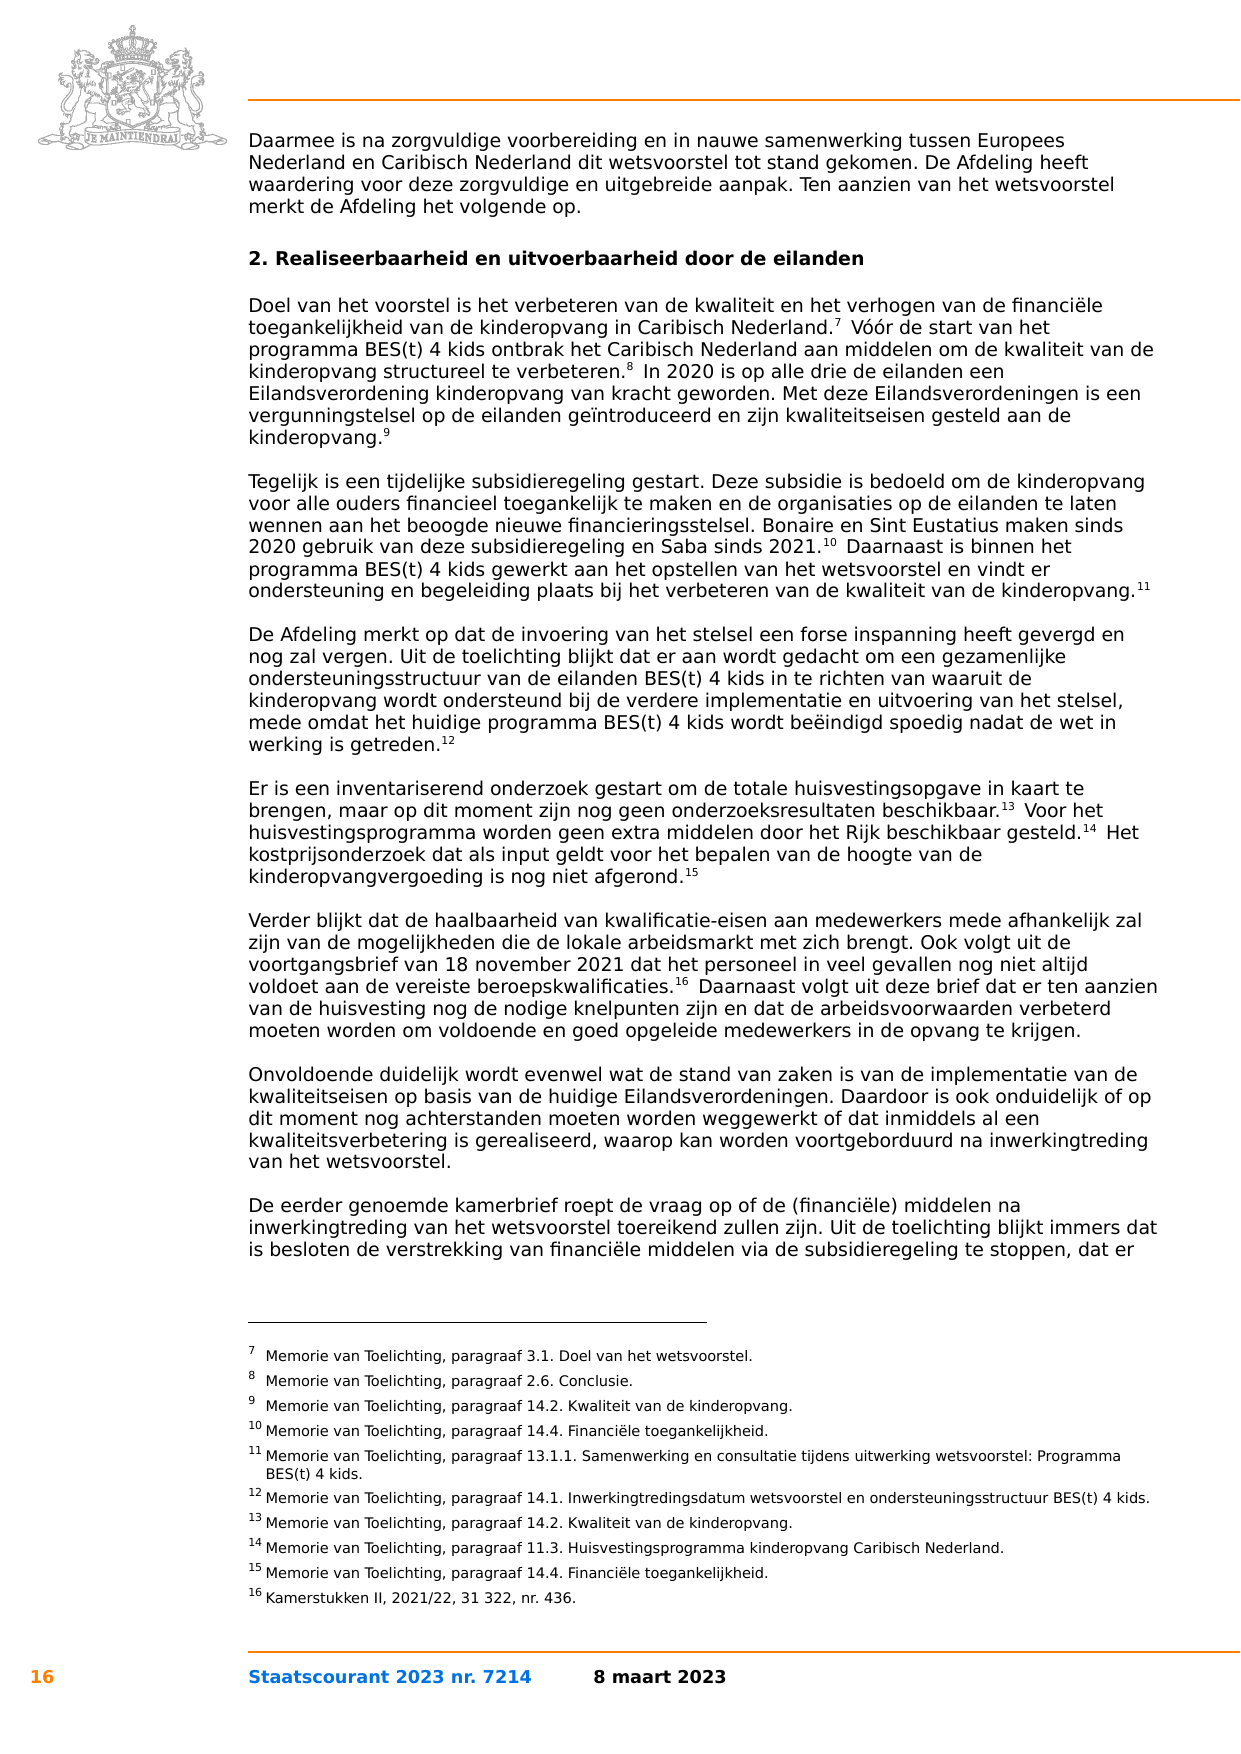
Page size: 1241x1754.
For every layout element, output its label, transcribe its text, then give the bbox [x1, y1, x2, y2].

text Memorie van Toelichting, paragraaf 14.1. Inwerkingtredingsdatum wetsvoorstel en ondersteuningsstructuur BES(t) 4 kids. [248, 1486, 1163, 1508]
text Memorie van Toelichting, paragraaf 3.1. Doel van het wetsvoorstel. [248, 1344, 1163, 1366]
text Daarmee is na zorgvuldige voorbereiding en in nauwe samenwerking tussen Europees Nederland en Caribisch Nederland dit wetsvoorstel tot stand gekomen. De Afdeling heeft waardering voor deze zorgvuldige en uitgebreide aanpak. Ten aanzien van het wetsvoorstel merkt de Afdeling het volgende op. [248, 130, 1163, 218]
text Kamerstukken II, 2021/22, 31 322, nr. 436. [248, 1586, 1163, 1608]
text Memorie van Toelichting, paragraaf 14.2. Kwaliteit van de kinderopvang. [248, 1511, 1163, 1533]
text Memorie van Toelichting, paragraaf 2.6. Conclusie. [248, 1369, 1163, 1391]
picture [38, 25, 227, 150]
text Tegelijk is een tijdelijke subsidieregeling gestart. Deze subsidie is bedoeld om de kinderopvang voor alle ouders financieel toegankelijk te maken en de organisaties op de eilanden te laten wennen aan het beoogde nieuwe financieringsstelsel. Bonaire en Sint Eustatius maken sinds 2020 gebruik van deze subsidieregeling en Saba sinds 2021. Daarnaast is binnen het programma BES(t) 4 kids gewerkt aan het opstellen van het wetsvoorstel en vindt er ondersteuning en begeleiding plaats bij het verbeteren van de kwaliteit van de kinderopvang. [248, 471, 1163, 602]
text Memorie van Toelichting, paragraaf 13.1.1. Samenwerking en consultatie tijdens uitwerking wetsvoorstel: Programma BES(t) 4 kids. [248, 1444, 1163, 1483]
text Memorie van Toelichting, paragraaf 14.4. Financiële toegankelijkheid. [248, 1561, 1163, 1583]
text Memorie van Toelichting, paragraaf 14.2. Kwaliteit van de kinderopvang. [248, 1394, 1163, 1416]
text Doel van het voorstel is het verbeteren van de kwaliteit en het verhogen van de financiële toegankelijkheid van de kinderopvang in Caribisch Nederland. Vóór de start van het programma BES(t) 4 kids ontbrak het Caribisch Nederland aan middelen om de kwaliteit van de kinderopvang structureel te verbeteren. In 2020 is op alle drie de eilanden een Eilandsverordening kinderopvang van kracht geworden. Met deze Eilandsverordeningen is een vergunningstelsel op de eilanden geïntroduceerd en zijn kwaliteitseisen gesteld aan de kinderopvang. [248, 295, 1163, 449]
text De Afdeling merkt op dat de invoering van het stelsel een forse inspanning heeft gevergd en nog zal vergen. Uit de toelichting blijkt dat er aan wordt gedacht om een gezamenlijke ondersteuningsstructuur van de eilanden BES(t) 4 kids in te richten van waaruit de kinderopvang wordt ondersteund bij de verdere implementatie en uitvoering van het stelsel, mede omdat het huidige programma BES(t) 4 kids wordt beëindigd spoedig nadat de wet in werking is getreden. [248, 624, 1163, 756]
text Verder blijkt dat de haalbaarheid van kwalificatie-eisen aan medewerkers mede afhankelijk zal zijn van de mogelijkheden die de lokale arbeidsmarkt met zich brengt. Ook volgt uit de voortgangsbrief van 18 november 2021 dat het personeel in veel gevallen nog niet altijd voldoet aan de vereiste beroepskwalificaties. Daarnaast volgt uit deze brief dat er ten aanzien van de huisvesting nog de nodige knelpunten zijn en dat de arbeidsvoorwaarden verbeterd moeten worden om voldoende en goed opgeleide medewerkers in de opvang te krijgen. [248, 910, 1163, 1042]
text Memorie van Toelichting, paragraaf 14.4. Financiële toegankelijkheid. [248, 1419, 1163, 1441]
text Er is een inventariserend onderzoek gestart om de totale huisvestingsopgave in kaart te brengen, maar op dit moment zijn nog geen onderzoeksresultaten beschikbaar. Voor het huisvestingsprogramma worden geen extra middelen door het Rijk beschikbaar gesteld. Het kostprijsonderzoek dat als input geldt voor het bepalen van de hoogte van de kinderopvangvergoeding is nog niet afgerond. [248, 778, 1163, 888]
text Onvoldoende duidelijk wordt evenwel wat de stand van zaken is van de implementatie van de kwaliteitseisen op basis van de huidige Eilandsverordeningen. Daardoor is ook onduidelijk of op dit moment nog achterstanden moeten worden weggewerkt of dat inmiddels al een kwaliteitsverbetering is gerealiseerd, waarop kan worden voortgeborduurd na inwerkingtreding van het wetsvoorstel. [248, 1063, 1163, 1173]
text Memorie van Toelichting, paragraaf 11.3. Huisvestingsprogramma kinderopvang Caribisch Nederland. [248, 1536, 1163, 1558]
text De eerder genoemde kamerbrief roept de vraag op of de (financiële) middelen na inwerkingtreding van het wetsvoorstel toereikend zullen zijn. Uit de toelichting blijkt immers dat is besloten de verstrekking van financiële middelen via de subsidieregeling te stoppen, dat er [248, 1195, 1163, 1261]
subtitle 2. Realiseerbaarheid en uitvoerbaarheid door de eilanden [248, 248, 1163, 270]
